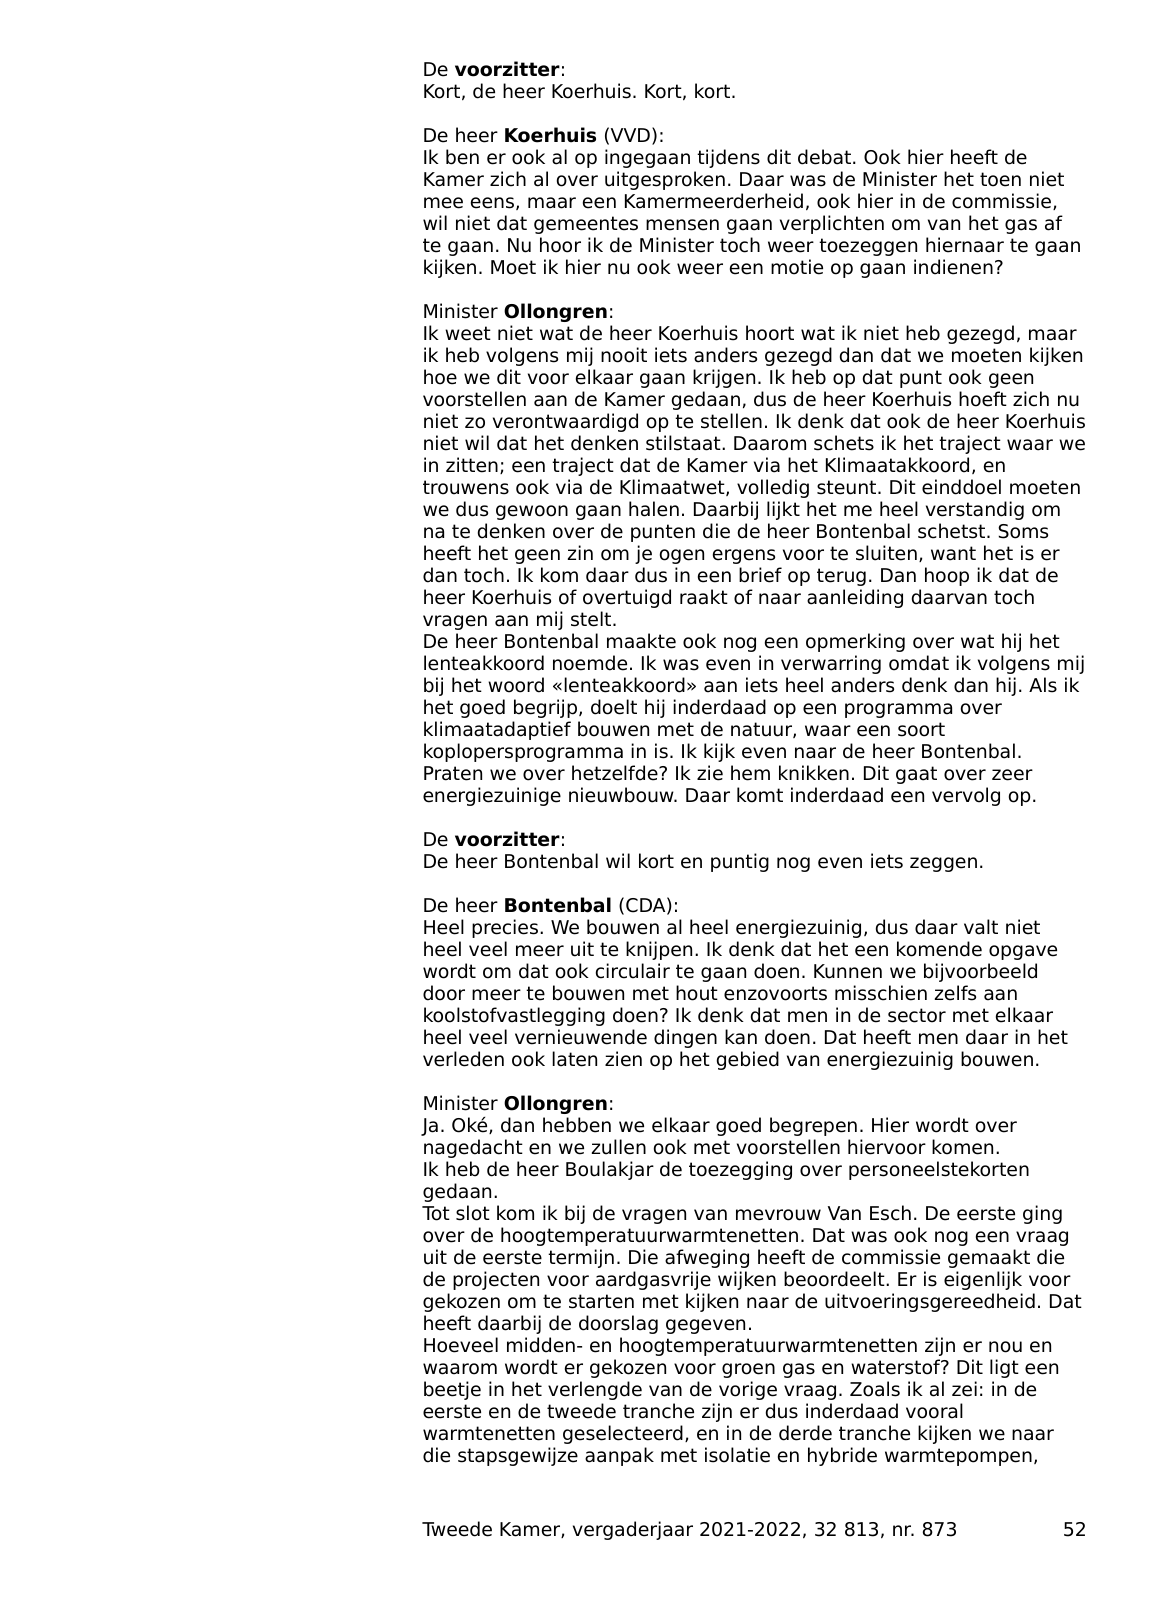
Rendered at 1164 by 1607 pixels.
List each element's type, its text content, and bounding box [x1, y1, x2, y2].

text De heer Koerhuis (VVD): [422, 125, 1087, 147]
text Kort, de heer Koerhuis. Kort, kort. [422, 81, 1087, 103]
text Minister Ollongren: [422, 301, 1087, 323]
text De voorzitter: [422, 829, 1087, 851]
text Ja. Oké, dan hebben we elkaar goed begrepen. Hier wordt over nagedacht en we zullen ook met voorstellen hiervoor komen. [422, 1115, 1087, 1159]
text Ik ben er ook al op ingegaan tijdens dit debat. Ook hier heeft de Kamer zich al over uitgesproken. Daar was de Minister het toen niet mee eens, maar een Kamermeerderheid, ook hier in de commissie, wil niet dat gemeentes mensen gaan verplichten om van het gas af te gaan. Nu hoor ik de Minister toch weer toezeggen hiernaar te gaan kijken. Moet ik hier nu ook weer een motie op gaan indienen? [422, 147, 1087, 279]
text Tot slot kom ik bij de vragen van mevrouw Van Esch. De eerste ging over de hoogtemperatuurwarmtenetten. Dat was ook nog een vraag uit de eerste termijn. Die afweging heeft de commissie gemaakt die de projecten voor aardgasvrije wijken beoordeelt. Er is eigenlijk voor gekozen om te starten met kijken naar de uitvoeringsgereedheid. Dat heeft daarbij de doorslag gegeven. [422, 1203, 1087, 1335]
text De heer Bontenbal maakte ook nog een opmerking over wat hij het lenteakkoord noemde. Ik was even in verwarring omdat ik volgens mij bij het woord «lenteakkoord» aan iets heel anders denk dan hij. Als ik het goed begrijp, doelt hij inderdaad op een programma over klimaatadaptief bouwen met de natuur, waar een soort koplopersprogramma in is. Ik kijk even naar de heer Bontenbal. Praten we over hetzelfde? Ik zie hem knikken. Dit gaat over zeer energiezuinige nieuwbouw. Daar komt inderdaad een vervolg op. [422, 631, 1087, 807]
text De voorzitter: [422, 59, 1087, 81]
text Heel precies. We bouwen al heel energiezuinig, dus daar valt niet heel veel meer uit te knijpen. Ik denk dat het een komende opgave wordt om dat ook circulair te gaan doen. Kunnen we bijvoorbeeld door meer te bouwen met hout enzovoorts misschien zelfs aan koolstofvastlegging doen? Ik denk dat men in de sector met elkaar heel veel vernieuwende dingen kan doen. Dat heeft men daar in het verleden ook laten zien op het gebied van energiezuinig bouwen. [422, 917, 1087, 1071]
text De heer Bontenbal (CDA): [422, 895, 1087, 917]
text Hoeveel midden- en hoogtemperatuurwarmtenetten zijn er nou en waarom wordt er gekozen voor groen gas en waterstof? Dit ligt een beetje in het verlengde van de vorige vraag. Zoals ik al zei: in de eerste en de tweede tranche zijn er dus inderdaad vooral warmtenetten geselecteerd, en in de derde tranche kijken we naar die stapsgewijze aanpak met isolatie en hybride warmtepompen, [422, 1335, 1087, 1467]
text Ik weet niet wat de heer Koerhuis hoort wat ik niet heb gezegd, maar ik heb volgens mij nooit iets anders gezegd dan dat we moeten kijken hoe we dit voor elkaar gaan krijgen. Ik heb op dat punt ook geen voorstellen aan de Kamer gedaan, dus de heer Koerhuis hoeft zich nu niet zo verontwaardigd op te stellen. Ik denk dat ook de heer Koerhuis niet wil dat het denken stilstaat. Daarom schets ik het traject waar we in zitten; een traject dat de Kamer via het Klimaatakkoord, en trouwens ook via de Klimaatwet, volledig steunt. Dit einddoel moeten we dus gewoon gaan halen. Daarbij lijkt het me heel verstandig om na te denken over de punten die de heer Bontenbal schetst. Soms heeft het geen zin om je ogen ergens voor te sluiten, want het is er dan toch. Ik kom daar dus in een brief op terug. Dan hoop ik dat de heer Koerhuis of overtuigd raakt of naar aanleiding daarvan toch vragen aan mij stelt. [422, 323, 1087, 631]
text Minister Ollongren: [422, 1093, 1087, 1115]
text De heer Bontenbal wil kort en puntig nog even iets zeggen. [422, 851, 1087, 873]
text Ik heb de heer Boulakjar de toezegging over personeelstekorten gedaan. [422, 1159, 1087, 1203]
